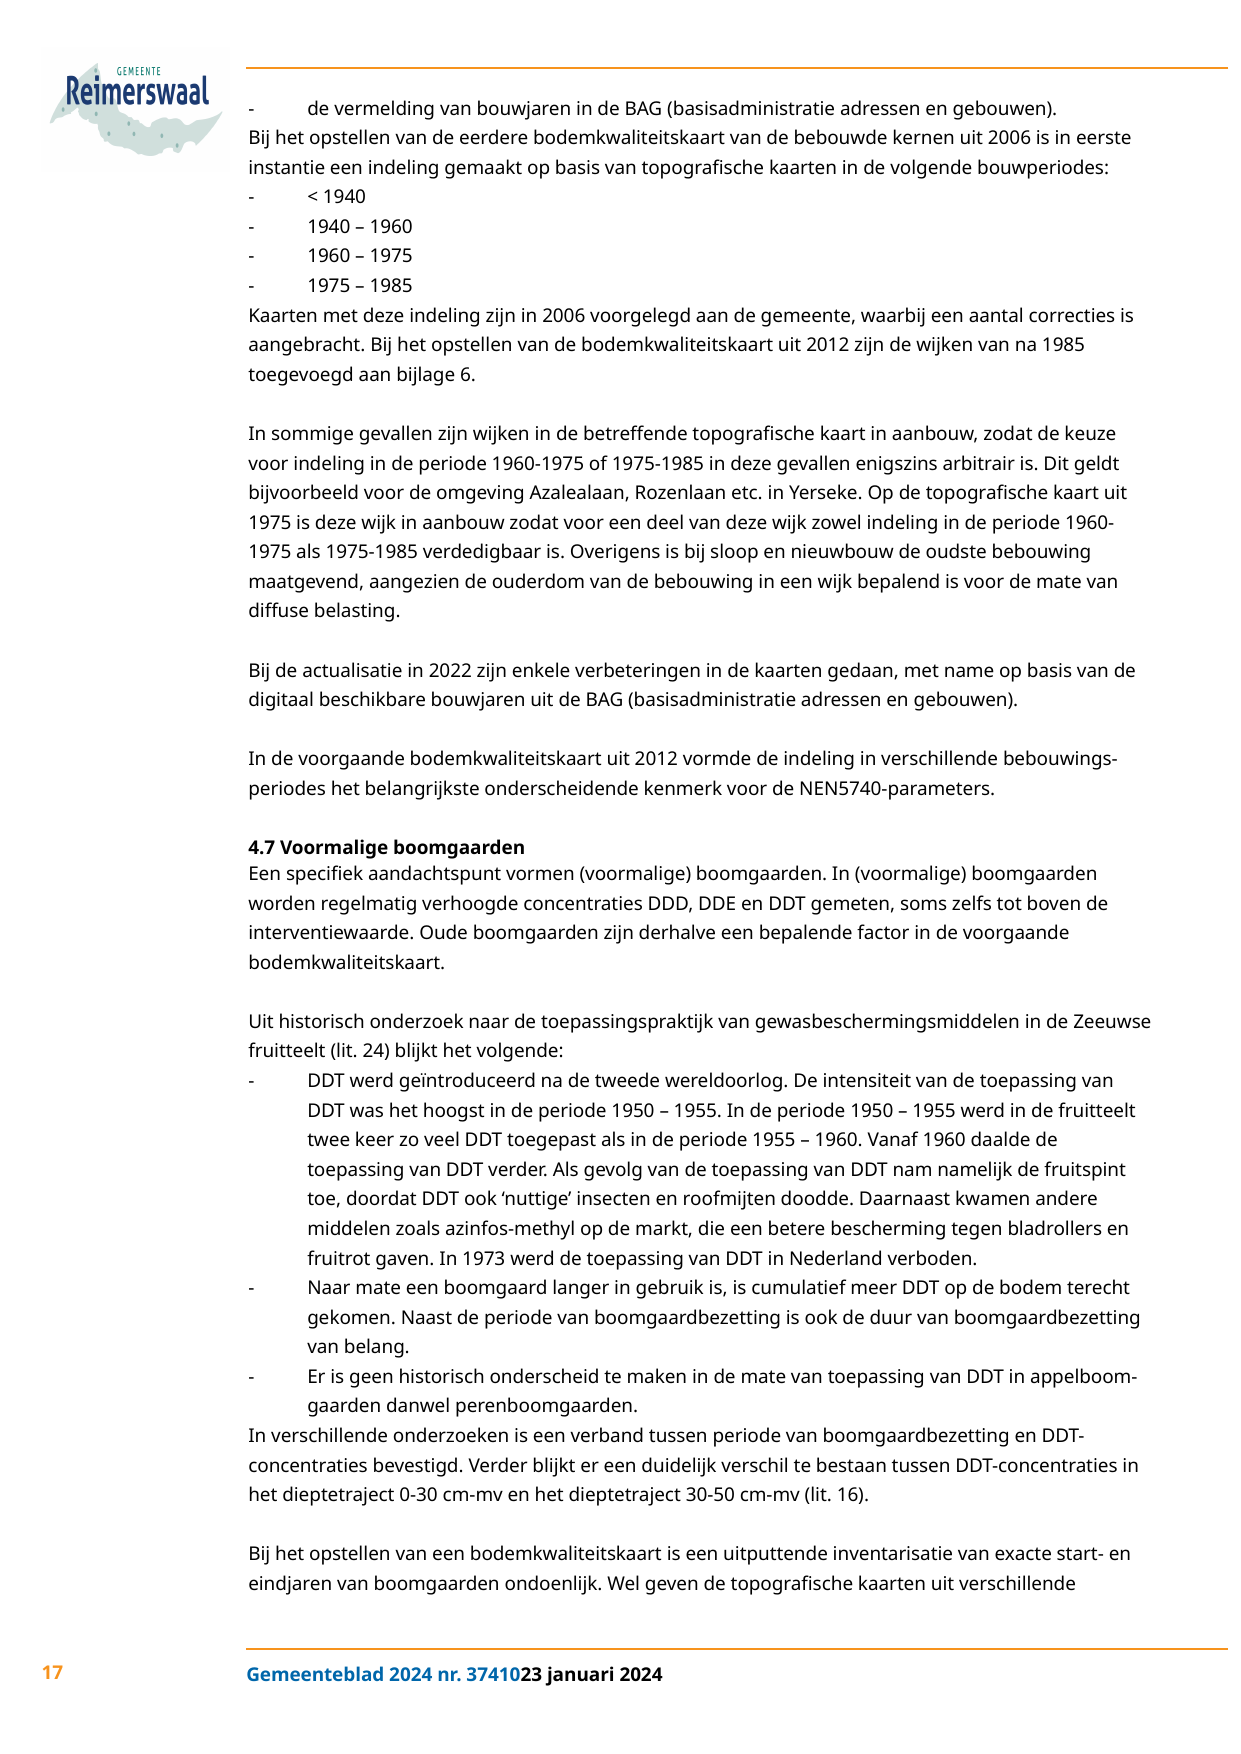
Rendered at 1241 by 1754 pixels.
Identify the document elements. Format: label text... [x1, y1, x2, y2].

text Bij de actualisatie in 2022 zijn enkele verbeteringen in de kaarten gedaan, met name op basis van de digitaal beschikbare bouwjaren uit de BAG (basisadministratie adressen en gebouwen). [248, 657, 1152, 712]
text 4.7 Voormalige boomgaarden [248, 834, 1152, 860]
text Bij het opstellen van een bodemkwaliteitskaart is een uitputtende inventarisatie van exacte start- en eindjaren van boomgaarden ondoenlijk. Wel geven de topografische kaarten uit verschillende [248, 1541, 1152, 1596]
text Uit historisch onderzoek naar de toepassingspraktijk van gewasbeschermingsmiddelen in de Zeeuwse fruitteelt (lit. 24) blijkt het volgende: [248, 1008, 1152, 1063]
list 1975 – 1985 [248, 272, 1152, 298]
text In verschillende onderzoeken is een verband tussen periode van boomgaardbezetting en DDT-concentraties bevestigd. Verder blijkt er een duidelijk verschil te bestaan tussen DDT-concentraties in het dieptetraject 0-30 cm-mv en het dieptetraject 30-50 cm-mv (lit. 16). [248, 1422, 1152, 1507]
text Kaarten met deze indeling zijn in 2006 voorgelegd aan de gemeente, waarbij een aantal correcties is aangebracht. Bij het opstellen van de bodemkwaliteitskaart uit 2012 zijn de wijken van na 1985 toegevoegd aan bijlage 6. [248, 302, 1152, 387]
list Er is geen historisch onderscheid te maken in de mate van toepassing van DDT in appelboom-gaarden danwel perenboomgaarden. [248, 1363, 1152, 1418]
text Bij het opstellen van de eerdere bodemkwaliteitskaart van de bebouwde kernen uit 2006 is in eerste instantie een indeling gemaakt op basis van topografische kaarten in de volgende bouwperiodes: [248, 124, 1152, 180]
list < 1940 [248, 183, 1152, 209]
text In de voorgaande bodemkwaliteitskaart uit 2012 vormde de indeling in verschillende bebouwings-periodes het belangrijkste onderscheidende kenmerk voor de NEN5740-parameters. [248, 746, 1152, 801]
picture [41, 47, 231, 172]
list Naar mate een boomgaard langer in gebruik is, is cumulatief meer DDT op de bodem terecht gekomen. Naast de periode van boomgaardbezetting is ook de duur van boomgaardbezetting van belang. [248, 1274, 1152, 1359]
list DDT werd geïntroduceerd na de tweede wereldoorlog. De intensiteit van de toepassing van DDT was het hoogst in de periode 1950 – 1955. In de periode 1950 – 1955 werd in de fruitteelt twee keer zo veel DDT toegepast als in de periode 1955 – 1960. Vanaf 1960 daalde de toepassing van DDT verder. Als gevolg van de toepassing van DDT nam namelijk de fruitspint toe, doordat DDT ook ‘nuttige’ insecten en roofmijten doodde. Daarnaast kwamen andere middelen zoals azinfos-methyl op de markt, die een betere bescherming tegen bladrollers en fruitrot gaven. In 1973 werd de toepassing van DDT in Nederland verboden. [248, 1067, 1152, 1270]
text In sommige gevallen zijn wijken in de betreffende topografische kaart in aanbouw, zodat de keuze voor indeling in de periode 1960-1975 of 1975-1985 in deze gevallen enigszins arbitrair is. Dit geldt bijvoorbeeld voor de omgeving Azalealaan, Rozenlaan etc. in Yerseke. Op de topografische kaart uit 1975 is deze wijk in aanbouw zodat voor een deel van deze wijk zowel indeling in de periode 1960-1975 als 1975-1985 verdedigbaar is. Overigens is bij sloop en nieuwbouw de oudste bebouwing maatgevend, aangezien de ouderdom van de bebouwing in een wijk bepalend is voor de mate van diffuse belasting. [248, 420, 1152, 623]
list 1960 – 1975 [248, 243, 1152, 268]
text Een specifiek aandachtspunt vormen (voormalige) boomgaarden. In (voormalige) boomgaarden worden regelmatig verhoogde concentraties DDD, DDE en DDT gemeten, soms zelfs tot boven de interventiewaarde. Oude boomgaarden zijn derhalve een bepalende factor in de voorgaande bodemkwaliteitskaart. [248, 860, 1152, 974]
list de vermelding van bouwjaren in de BAG (basisadministratie adressen en gebouwen). [248, 95, 1152, 121]
list 1940 – 1960 [248, 213, 1152, 239]
